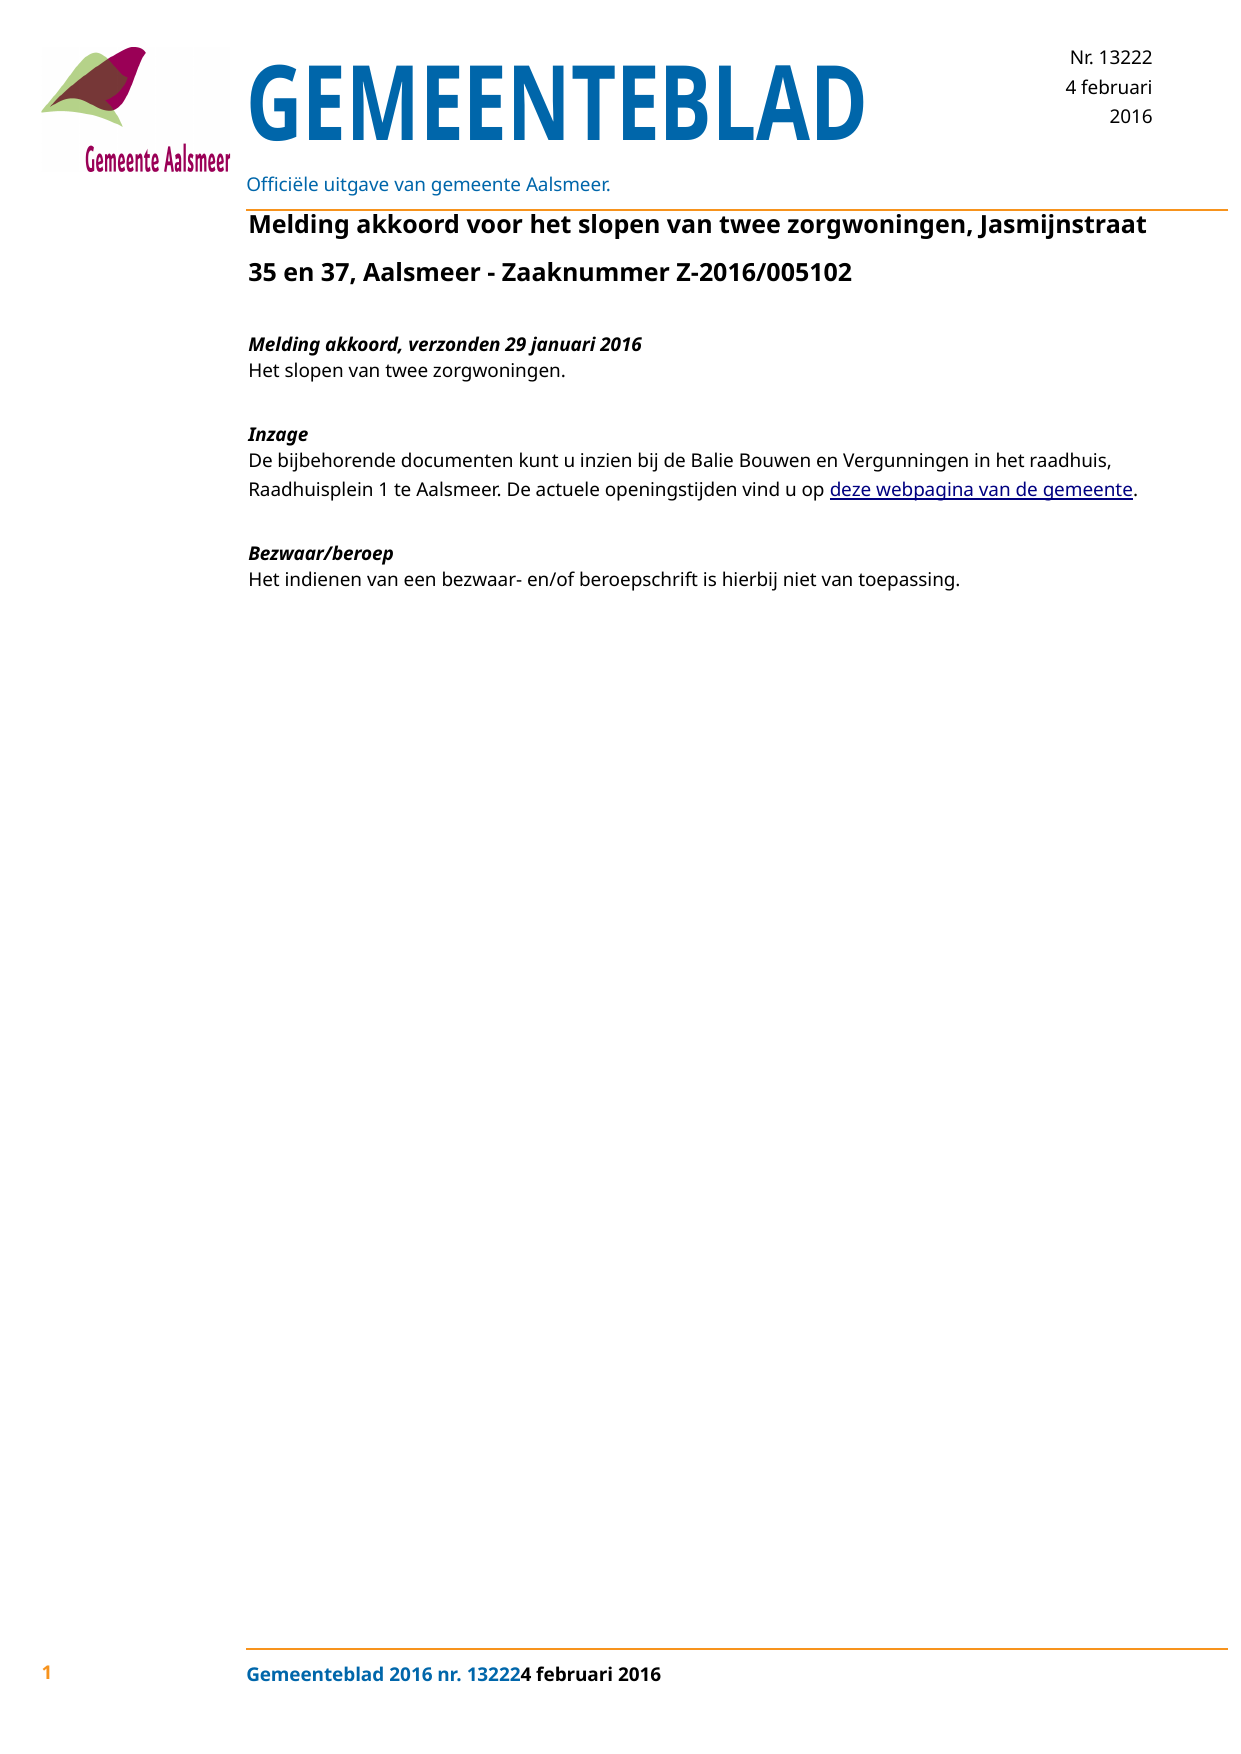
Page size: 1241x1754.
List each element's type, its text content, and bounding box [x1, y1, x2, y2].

text De bijbehorende documenten kunt u inzien bij de Balie Bouwen en Vergunningen in het raadhuis, Raadhuisplein 1 te Aalsmeer. De actuele openingstijden vind u op deze webpagina van de gemeente. [248, 447, 1152, 502]
text Bezwaar/beroep [248, 540, 1152, 566]
picture [41, 47, 231, 172]
text Melding akkoord voor het slopen van twee zorgwoningen, Jasmijnstraat 35 en 37, Aalsmeer - Zaaknummer Z-2016/005102 [248, 211, 1152, 288]
text Het indienen van een bezwaar- en/of beroepschrift is hierbij niet van toepassing. [248, 566, 1152, 592]
text Het slopen van twee zorgwoningen. [248, 357, 1152, 383]
text Melding akkoord, verzonden 29 januari 2016 [248, 331, 1152, 357]
text Inzage [248, 421, 1152, 447]
